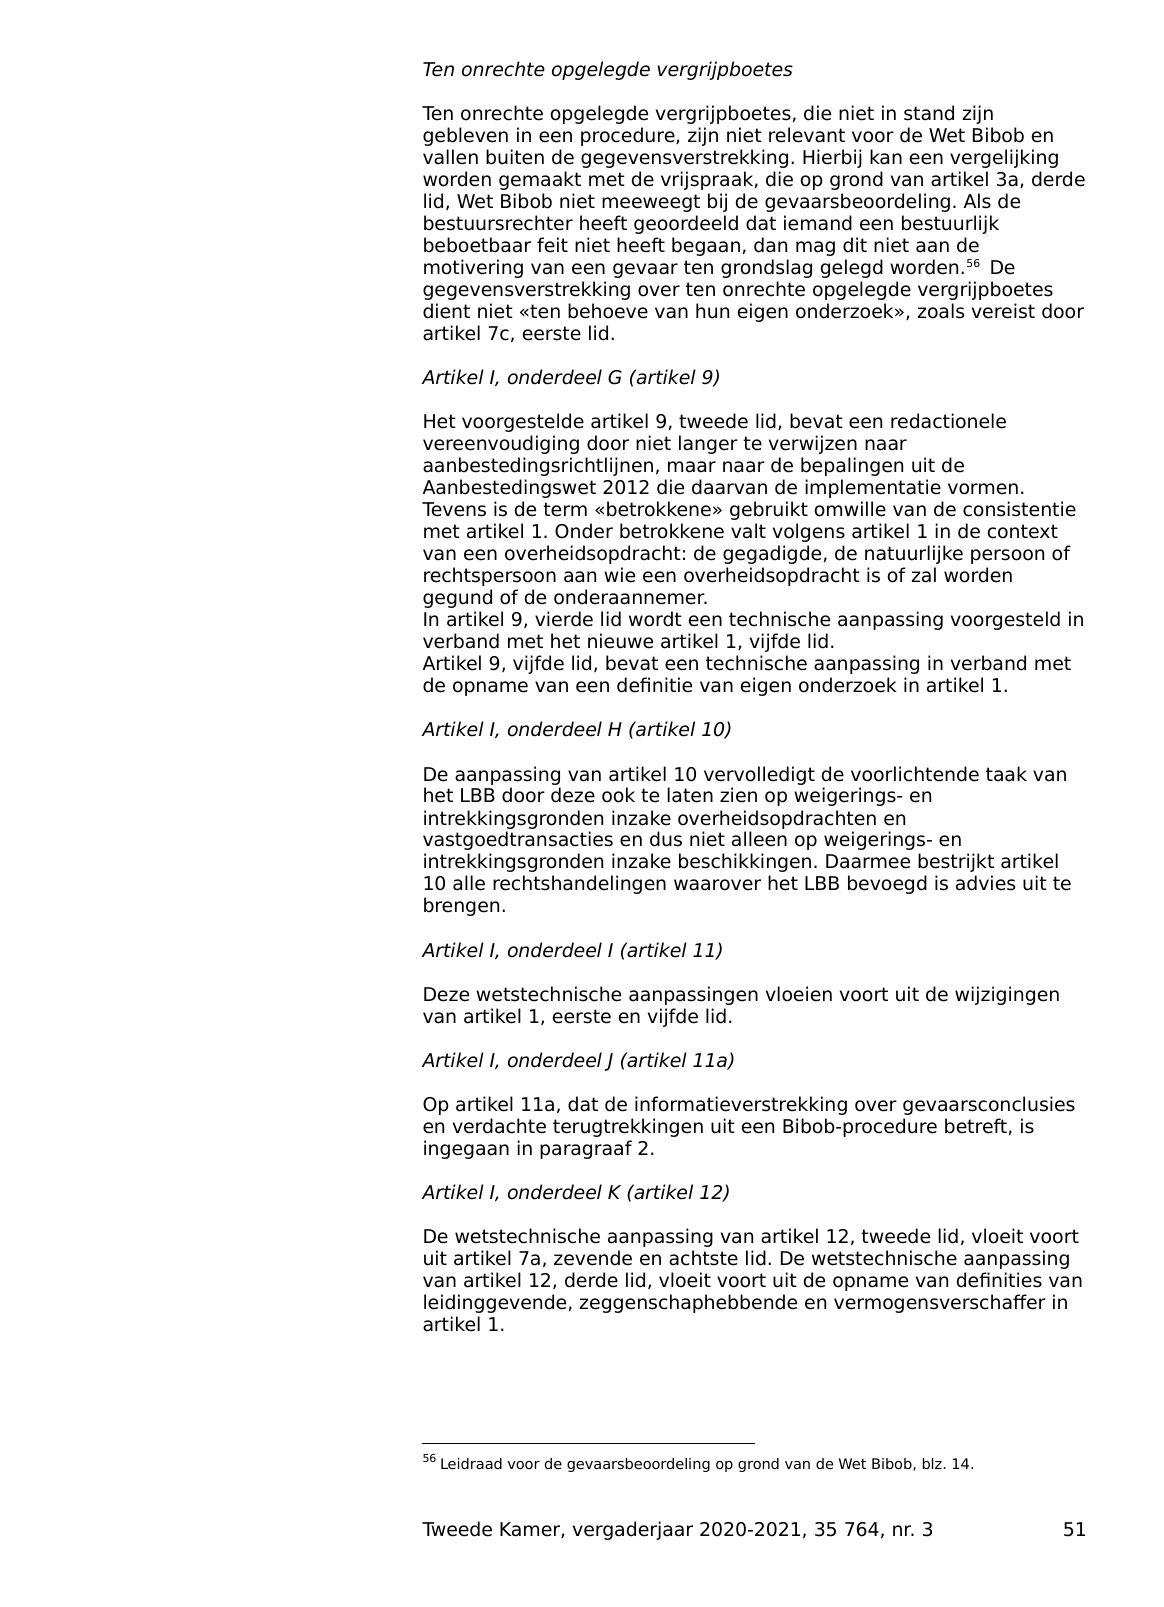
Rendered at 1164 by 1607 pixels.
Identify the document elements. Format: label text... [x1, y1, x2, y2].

subtitle Artikel I, onderdeel I (artikel 11) [422, 939, 1087, 961]
subtitle Artikel I, onderdeel H (artikel 10) [422, 719, 1087, 741]
text Artikel 9, vijfde lid, bevat een technische aanpassing in verband met de opname van een definitie van eigen onderzoek in artikel 1. [422, 653, 1087, 697]
subtitle Artikel I, onderdeel J (artikel 11a) [422, 1050, 1087, 1072]
text Het voorgestelde artikel 9, tweede lid, bevat een redactionele vereenvoudiging door niet langer te verwijzen naar aanbestedingsrichtlijnen, maar naar de bepalingen uit de Aanbestedingswet 2012 die daarvan de implementatie vormen. Tevens is de term «betrokkene» gebruikt omwille van de consistentie met artikel 1. Onder betrokkene valt volgens artikel 1 in de context van een overheidsopdracht: de gegadigde, de natuurlijke persoon of rechtspersoon aan wie een overheidsopdracht is of zal worden gegund of de onderaannemer. [422, 411, 1087, 609]
subtitle Ten onrechte opgelegde vergrijpboetes [422, 59, 1087, 81]
text De wetstechnische aanpassing van artikel 12, tweede lid, vloeit voort uit artikel 7a, zevende en achtste lid. De wetstechnische aanpassing van artikel 12, derde lid, vloeit voort uit de opname van definities van leidinggevende, zeggenschaphebbende en vermogensverschaffer in artikel 1. [422, 1226, 1087, 1336]
text Leidraad voor de gevaarsbeoordeling op grond van de Wet Bibob, blz. 14. [422, 1452, 1087, 1474]
text De aanpassing van artikel 10 vervolledigt de voorlichtende taak van het LBB door deze ook te laten zien op weigerings- en intrekkingsgronden inzake overheidsopdrachten en vastgoedtransacties en dus niet alleen op weigerings- en intrekkingsgronden inzake beschikkingen. Daarmee bestrijkt artikel 10 alle rechtshandelingen waarover het LBB bevoegd is advies uit te brengen. [422, 763, 1087, 917]
subtitle Artikel I, onderdeel K (artikel 12) [422, 1182, 1087, 1204]
text Op artikel 11a, dat de informatieverstrekking over gevaarsconclusies en verdachte terugtrekkingen uit een Bibob-procedure betreft, is ingegaan in paragraaf 2. [422, 1094, 1087, 1160]
text Ten onrechte opgelegde vergrijpboetes, die niet in stand zijn gebleven in een procedure, zijn niet relevant voor de Wet Bibob en vallen buiten de gegevensverstrekking. Hierbij kan een vergelijking worden gemaakt met de vrijspraak, die op grond van artikel 3a, derde lid, Wet Bibob niet meeweegt bij de gevaarsbeoordeling. Als de bestuursrechter heeft geoordeeld dat iemand een bestuurlijk beboetbaar feit niet heeft begaan, dan mag dit niet aan de motivering van een gevaar ten grondslag gelegd worden. De gegevensverstrekking over ten onrechte opgelegde vergrijpboetes dient niet «ten behoeve van hun eigen onderzoek», zoals vereist door artikel 7c, eerste lid. [422, 103, 1087, 345]
subtitle Artikel I, onderdeel G (artikel 9) [422, 367, 1087, 389]
text In artikel 9, vierde lid wordt een technische aanpassing voorgesteld in verband met het nieuwe artikel 1, vijfde lid. [422, 609, 1087, 653]
text Deze wetstechnische aanpassingen vloeien voort uit de wijzigingen van artikel 1, eerste en vijfde lid. [422, 984, 1087, 1028]
